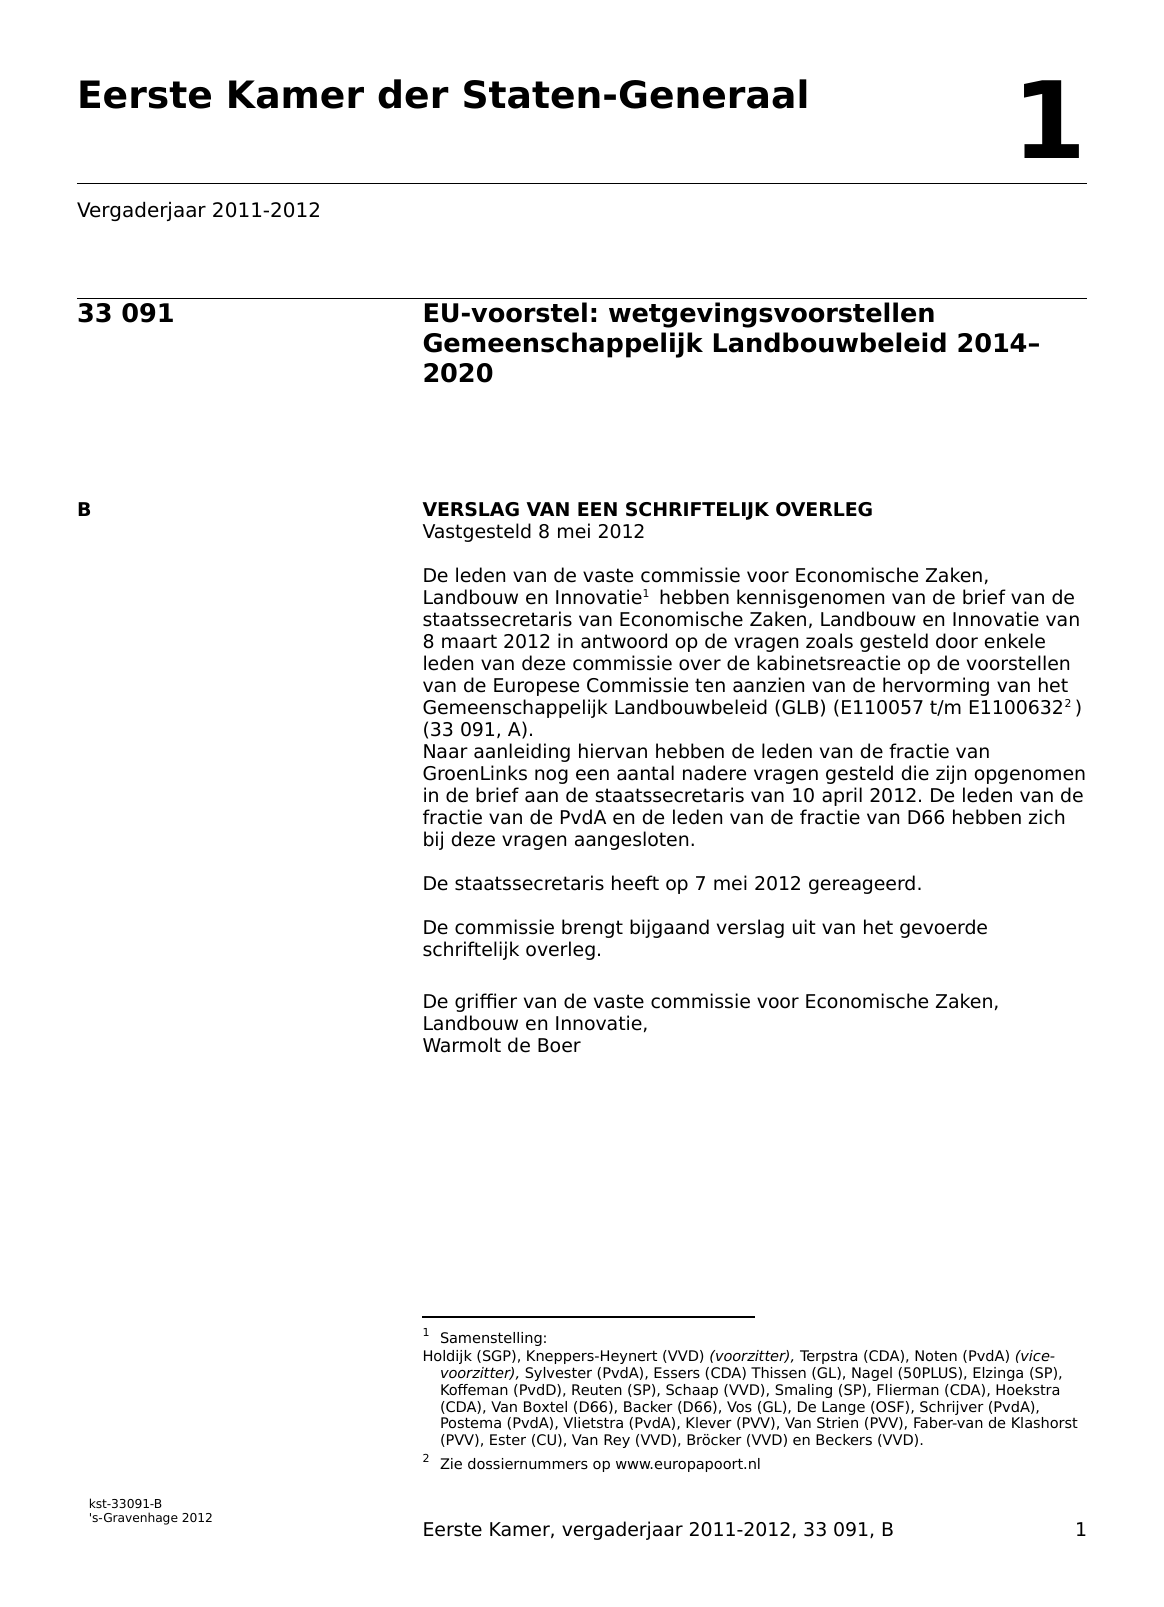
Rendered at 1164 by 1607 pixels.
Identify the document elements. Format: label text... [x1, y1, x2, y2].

text Vastgesteld 8 mei 2012 [422, 521, 1087, 543]
text kst-33091-B [88, 1497, 323, 1511]
text De griffier van de vaste commissie voor Economische Zaken, Landbouw en Innovatie, Warmolt de Boer [422, 991, 1087, 1057]
text De leden van de vaste commissie voor Economische Zaken, Landbouw en Innovatie hebben kennisgenomen van de brief van de staatssecretaris van Economische Zaken, Landbouw en Innovatie van 8 maart 2012 in antwoord op de vragen zoals gesteld door enkele leden van deze commissie over de kabinetsreactie op de voorstellen van de Europese Commissie ten aanzien van de hervorming van het Gemeenschappelijk Landbouwbeleid (GLB) (E110057 t/m E1100632) (33 091, A). [422, 565, 1087, 741]
table_header 1 [886, 59, 1087, 183]
text Zie dossiernummers op www.europapoort.nl [422, 1452, 1087, 1474]
text Holdijk (SGP), Kneppers-Heynert (VVD) (voorzitter), Terpstra (CDA), Noten (PvdA) (vice-voorzitter), Sylvester (PvdA), Essers (CDA) Thissen (GL), Nagel (50PLUS), Elzinga (SP), Koffeman (PvdD), Reuten (SP), Schaap (VVD), Smaling (SP), Flierman (CDA), Hoekstra (CDA), Van Boxtel (D66), Backer (D66), Vos (GL), De Lange (OSF), Schrijver (PvdA), Postema (PvdA), Vlietstra (PvdA), Klever (PVV), Van Strien (PVV), Faber-van de Klashorst (PVV), Ester (CU), Van Rey (VVD), Bröcker (VVD) en Beckers (VVD). [422, 1348, 1087, 1449]
table_header Eerste Kamer der Staten-Generaal [77, 59, 886, 183]
text Samenstelling: [422, 1326, 1087, 1348]
subtitle 33 091 EU-voorstel: wetgevingsvoorstellen Gemeenschappelijk Landbouwbeleid 2014–2020 [77, 299, 1087, 388]
subtitle B VERSLAG VAN EEN SCHRIFTELIJK OVERLEG [77, 499, 1087, 521]
text De staatssecretaris heeft op 7 mei 2012 gereageerd. [422, 873, 1087, 895]
text 's-Gravenhage 2012 [88, 1511, 323, 1525]
text De commissie brengt bijgaand verslag uit van het gevoerde schriftelijk overleg. [422, 917, 1087, 961]
table_cell Vergaderjaar 2011-2012 [77, 184, 1087, 298]
text Naar aanleiding hiervan hebben de leden van de fractie van GroenLinks nog een aantal nadere vragen gesteld die zijn opgenomen in de brief aan de staatssecretaris van 10 april 2012. De leden van de fractie van de PvdA en de leden van de fractie van D66 hebben zich bij deze vragen aangesloten. [422, 741, 1087, 851]
